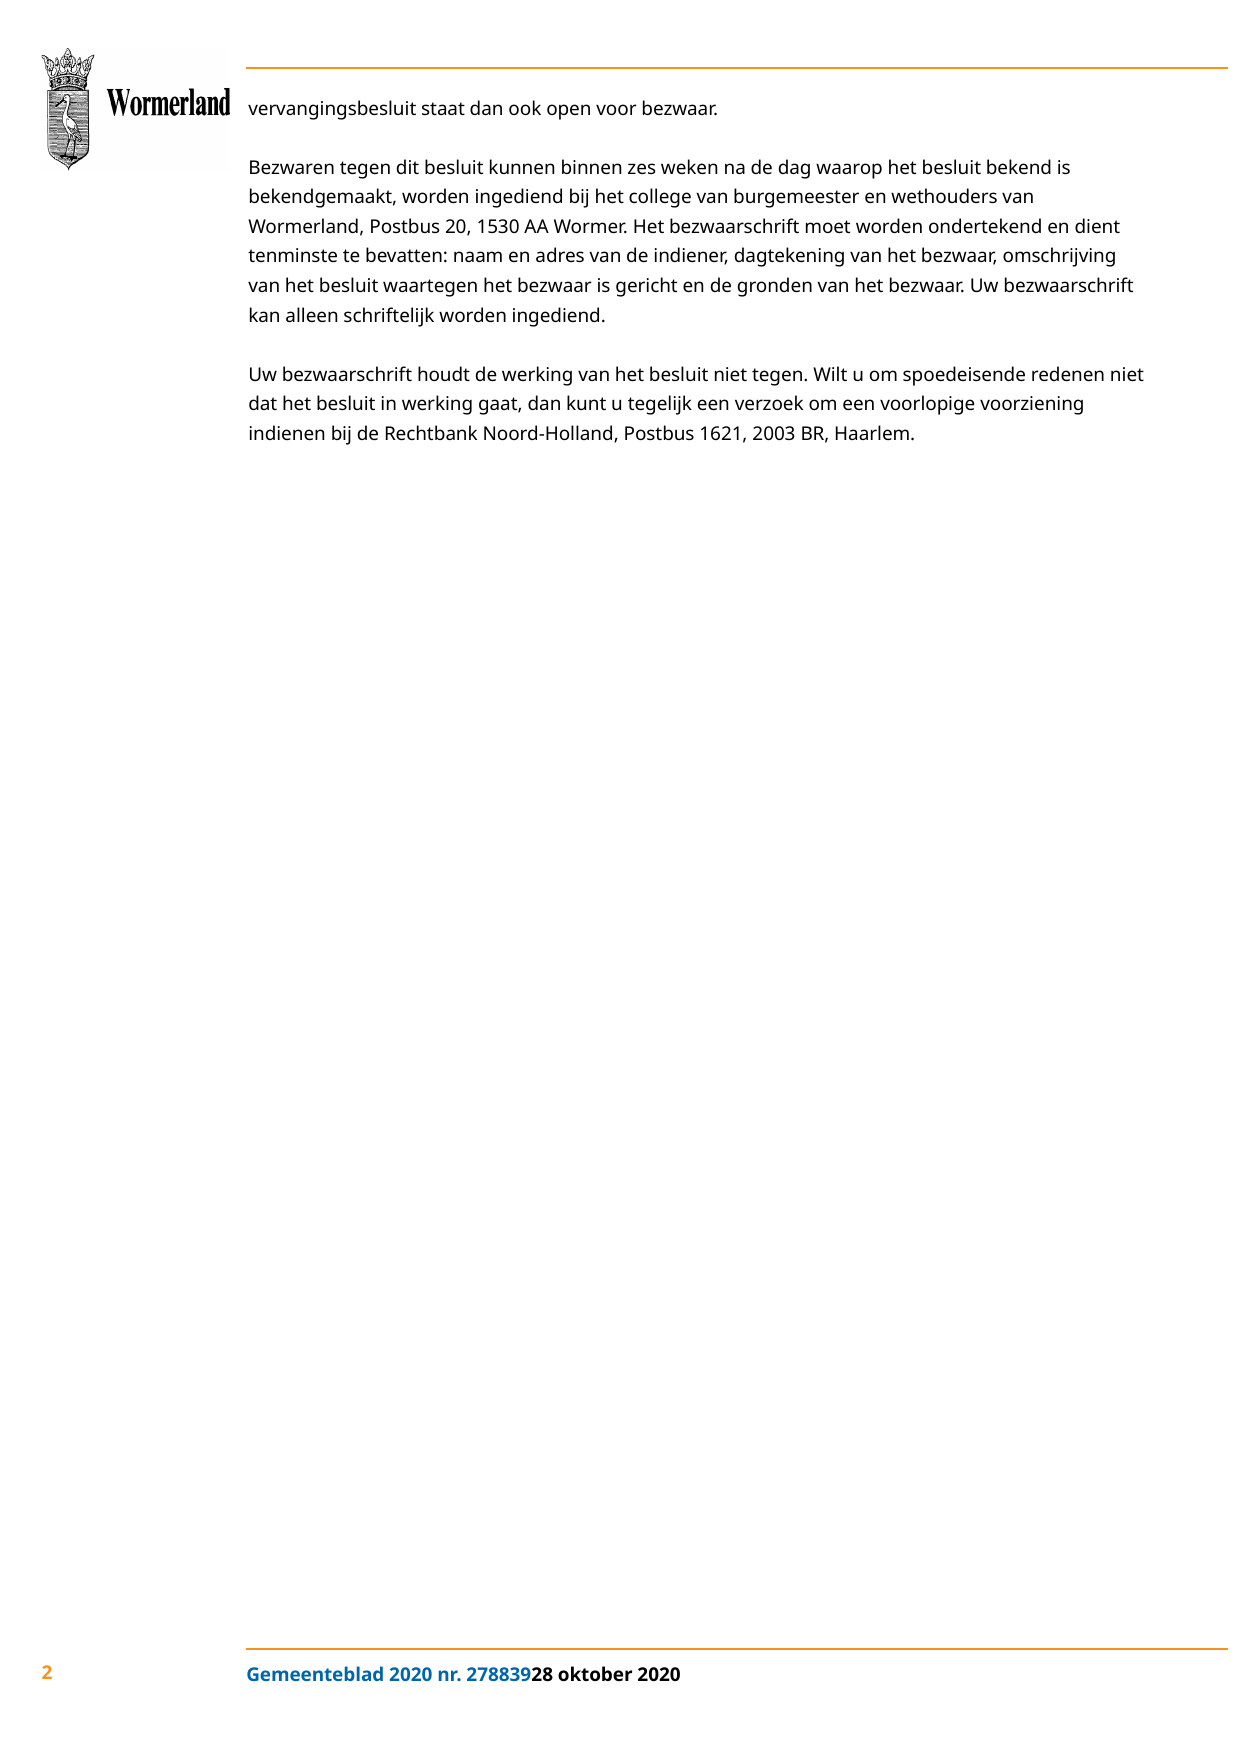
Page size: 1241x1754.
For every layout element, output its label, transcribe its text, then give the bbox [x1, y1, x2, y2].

text Uw bezwaarschrift houdt de werking van het besluit niet tegen. Wilt u om spoedeisende redenen niet dat het besluit in werking gaat, dan kunt u tegelijk een verzoek om een voorlopige voorziening indienen bij de Rechtbank Noord-Holland, Postbus 1621, 2003 BR, Haarlem. [248, 361, 1152, 446]
text Bezwaren tegen dit besluit kunnen binnen zes weken na de dag waarop het besluit bekend is bekendgemaakt, worden ingediend bij het college van burgemeester en wethouders van [248, 154, 1152, 209]
picture [41, 47, 231, 172]
text vervangingsbesluit staat dan ook open voor bezwaar. [248, 95, 1152, 121]
text Wormerland, Postbus 20, 1530 AA Wormer. Het bezwaarschrift moet worden ondertekend en dient tenminste te bevatten: naam en adres van de indiener, dagtekening van het bezwaar, omschrijving van het besluit waartegen het bezwaar is gericht en de gronden van het bezwaar. Uw bezwaarschrift kan alleen schriftelijk worden ingediend. [248, 213, 1152, 328]
